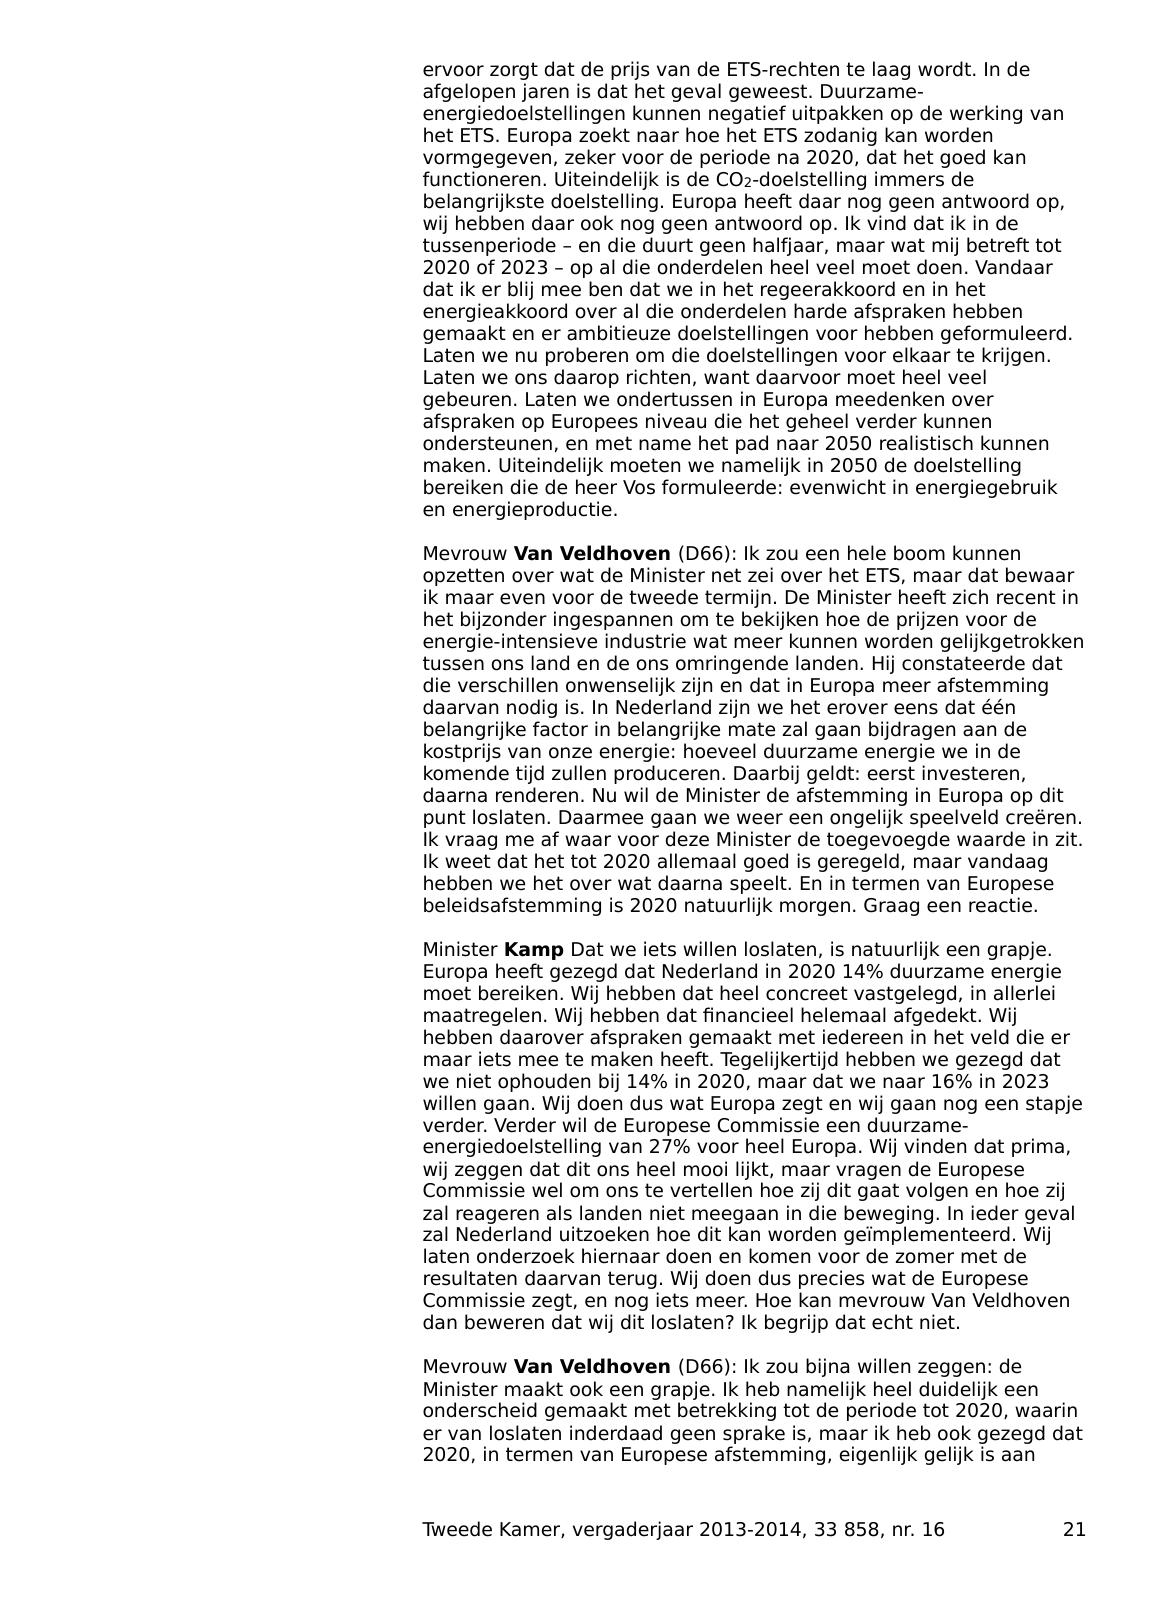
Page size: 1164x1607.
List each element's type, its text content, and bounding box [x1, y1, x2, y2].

text Mevrouw Van Veldhoven (D66): Ik zou een hele boom kunnen opzetten over wat de Minister net zei over het ETS, maar dat bewaar ik maar even voor de tweede termijn. De Minister heeft zich recent in het bijzonder ingespannen om te bekijken hoe de prijzen voor de energie-intensieve industrie wat meer kunnen worden gelijkgetrokken tussen ons land en de ons omringende landen. Hij constateerde dat die verschillen onwenselijk zijn en dat in Europa meer afstemming daarvan nodig is. In Nederland zijn we het erover eens dat één belangrijke factor in belangrijke mate zal gaan bijdragen aan de kostprijs van onze energie: hoeveel duurzame energie we in de komende tijd zullen produceren. Daarbij geldt: eerst investeren, daarna renderen. Nu wil de Minister de afstemming in Europa op dit punt loslaten. Daarmee gaan we weer een ongelijk speelveld creëren. Ik vraag me af waar voor deze Minister de toegevoegde waarde in zit. Ik weet dat het tot 2020 allemaal goed is geregeld, maar vandaag hebben we het over wat daarna speelt. En in termen van Europese beleidsafstemming is 2020 natuurlijk morgen. Graag een reactie. [422, 543, 1087, 916]
text Mevrouw Van Veldhoven (D66): Ik zou bijna willen zeggen: de Minister maakt ook een grapje. Ik heb namelijk heel duidelijk een onderscheid gemaakt met betrekking tot de periode tot 2020, waarin er van loslaten inderdaad geen sprake is, maar ik heb ook gezegd dat 2020, in termen van Europese afstemming, eigenlijk gelijk is aan [422, 1356, 1087, 1466]
text ervoor zorgt dat de prijs van de ETS-rechten te laag wordt. In de afgelopen jaren is dat het geval geweest. Duurzame-energiedoelstellingen kunnen negatief uitpakken op de werking van het ETS. Europa zoekt naar hoe het ETS zodanig kan worden vormgegeven, zeker voor de periode na 2020, dat het goed kan functioneren. Uiteindelijk is de CO2-doelstelling immers de belangrijkste doelstelling. Europa heeft daar nog geen antwoord op, wij hebben daar ook nog geen antwoord op. Ik vind dat ik in de tussenperiode – en die duurt geen halfjaar, maar wat mij betreft tot 2020 of 2023 – op al die onderdelen heel veel moet doen. Vandaar dat ik er blij mee ben dat we in het regeerakkoord en in het energieakkoord over al die onderdelen harde afspraken hebben gemaakt en er ambitieuze doelstellingen voor hebben geformuleerd. Laten we nu proberen om die doelstellingen voor elkaar te krijgen. Laten we ons daarop richten, want daarvoor moet heel veel gebeuren. Laten we ondertussen in Europa meedenken over afspraken op Europees niveau die het geheel verder kunnen ondersteunen, en met name het pad naar 2050 realistisch kunnen maken. Uiteindelijk moeten we namelijk in 2050 de doelstelling bereiken die de heer Vos formuleerde: evenwicht in energiegebruik en energieproductie. [422, 59, 1087, 521]
text Minister Kamp Dat we iets willen loslaten, is natuurlijk een grapje. Europa heeft gezegd dat Nederland in 2020 14% duurzame energie moet bereiken. Wij hebben dat heel concreet vastgelegd, in allerlei maatregelen. Wij hebben dat financieel helemaal afgedekt. Wij hebben daarover afspraken gemaakt met iedereen in het veld die er maar iets mee te maken heeft. Tegelijkertijd hebben we gezegd dat we niet ophouden bij 14% in 2020, maar dat we naar 16% in 2023 willen gaan. Wij doen dus wat Europa zegt en wij gaan nog een stapje verder. Verder wil de Europese Commissie een duurzame-energiedoelstelling van 27% voor heel Europa. Wij vinden dat prima, wij zeggen dat dit ons heel mooi lijkt, maar vragen de Europese Commissie wel om ons te vertellen hoe zij dit gaat volgen en hoe zij zal reageren als landen niet meegaan in die beweging. In ieder geval zal Nederland uitzoeken hoe dit kan worden geïmplementeerd. Wij laten onderzoek hiernaar doen en komen voor de zomer met de resultaten daarvan terug. Wij doen dus precies wat de Europese Commissie zegt, en nog iets meer. Hoe kan mevrouw Van Veldhoven dan beweren dat wij dit loslaten? Ik begrijp dat echt niet. [422, 939, 1087, 1334]
